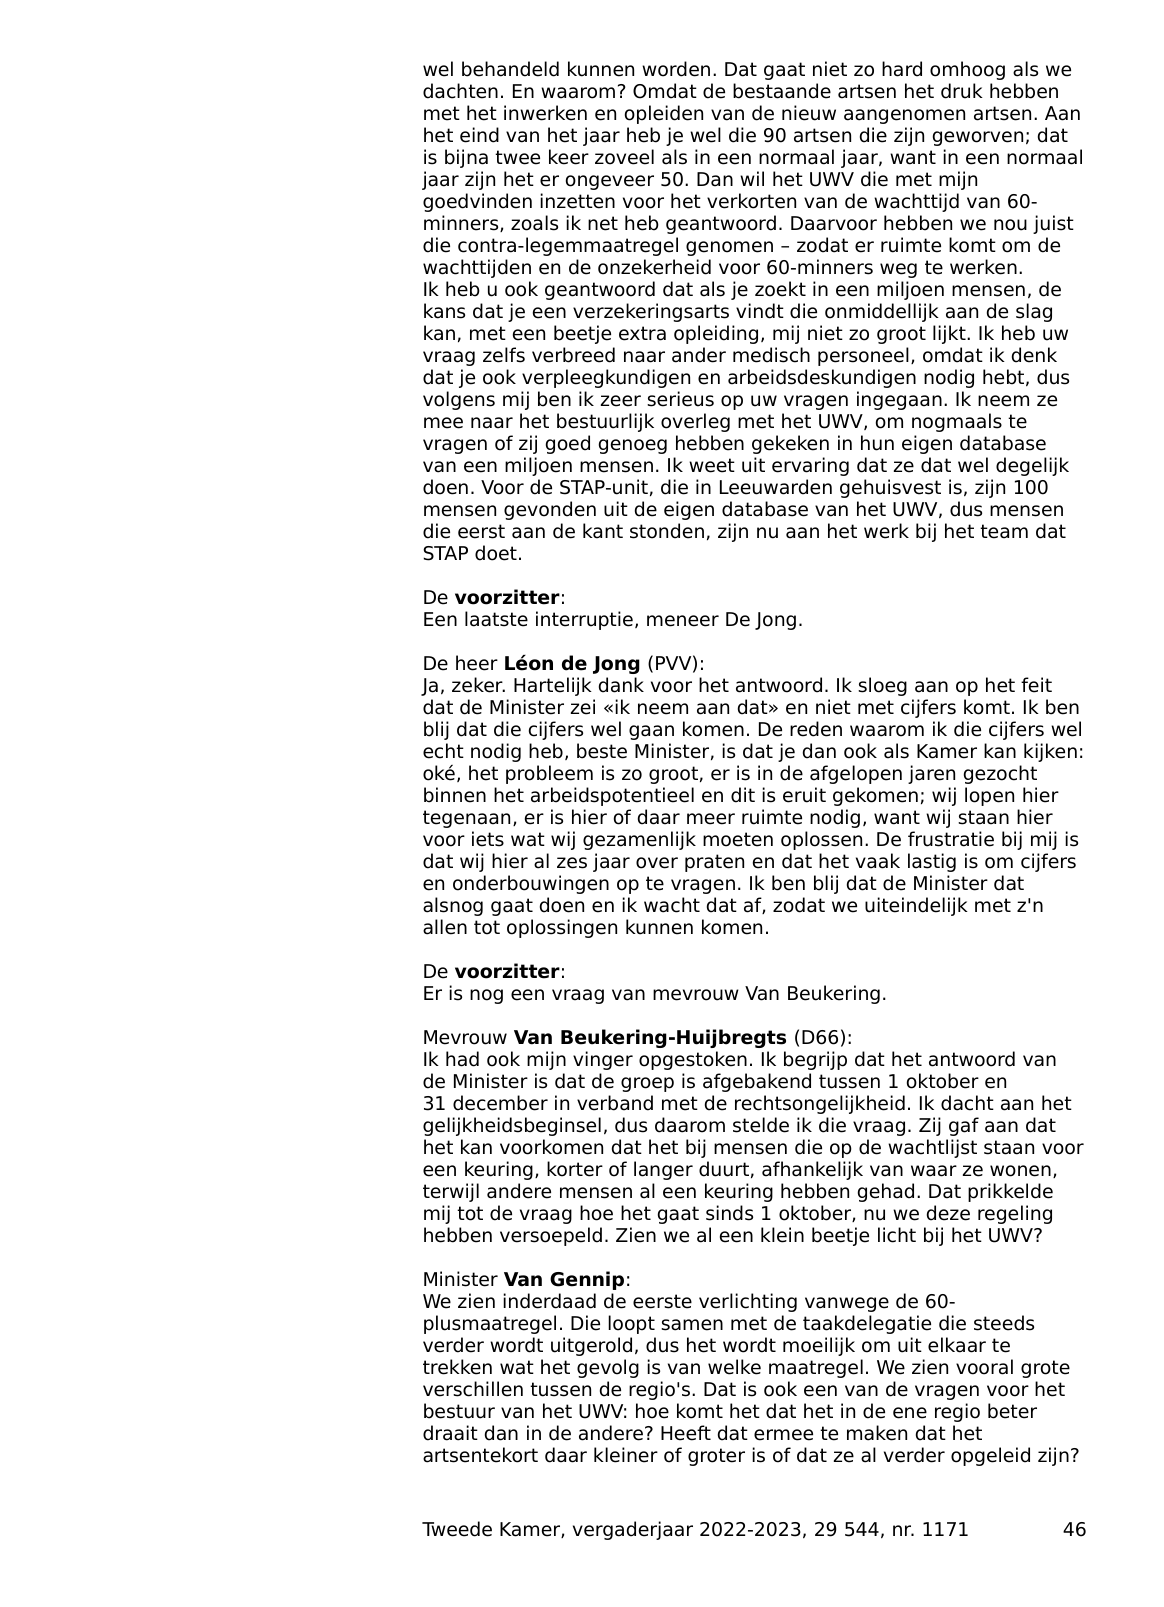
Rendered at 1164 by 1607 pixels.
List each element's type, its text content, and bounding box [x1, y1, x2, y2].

text Ik had ook mijn vinger opgestoken. Ik begrijp dat het antwoord van de Minister is dat de groep is afgebakend tussen 1 oktober en 31 december in verband met de rechtsongelijkheid. Ik dacht aan het gelijkheidsbeginsel, dus daarom stelde ik die vraag. Zij gaf aan dat het kan voorkomen dat het bij mensen die op de wachtlijst staan voor een keuring, korter of langer duurt, afhankelijk van waar ze wonen, terwijl andere mensen al een keuring hebben gehad. Dat prikkelde mij tot de vraag hoe het gaat sinds 1 oktober, nu we deze regeling hebben versoepeld. Zien we al een klein beetje licht bij het UWV? [422, 1049, 1087, 1247]
text De heer Léon de Jong (PVV): [422, 653, 1087, 675]
text De voorzitter: [422, 961, 1087, 983]
text wel behandeld kunnen worden. Dat gaat niet zo hard omhoog als we dachten. En waarom? Omdat de bestaande artsen het druk hebben met het inwerken en opleiden van de nieuw aangenomen artsen. Aan het eind van het jaar heb je wel die 90 artsen die zijn geworven; dat is bijna twee keer zoveel als in een normaal jaar, want in een normaal jaar zijn het er ongeveer 50. Dan wil het UWV die met mijn goedvinden inzetten voor het verkorten van de wachttijd van 60-minners, zoals ik net heb geantwoord. Daarvoor hebben we nou juist die contra-legemmaatregel genomen – zodat er ruimte komt om de wachttijden en de onzekerheid voor 60-minners weg te werken. [422, 59, 1087, 279]
text Ik heb u ook geantwoord dat als je zoekt in een miljoen mensen, de kans dat je een verzekeringsarts vindt die onmiddellijk aan de slag kan, met een beetje extra opleiding, mij niet zo groot lijkt. Ik heb uw vraag zelfs verbreed naar ander medisch personeel, omdat ik denk dat je ook verpleegkundigen en arbeidsdeskundigen nodig hebt, dus volgens mij ben ik zeer serieus op uw vragen ingegaan. Ik neem ze mee naar het bestuurlijk overleg met het UWV, om nogmaals te vragen of zij goed genoeg hebben gekeken in hun eigen database van een miljoen mensen. Ik weet uit ervaring dat ze dat wel degelijk doen. Voor de STAP-unit, die in Leeuwarden gehuisvest is, zijn 100 mensen gevonden uit de eigen database van het UWV, dus mensen die eerst aan de kant stonden, zijn nu aan het werk bij het team dat STAP doet. [422, 279, 1087, 564]
text Ja, zeker. Hartelijk dank voor het antwoord. Ik sloeg aan op het feit dat de Minister zei «ik neem aan dat» en niet met cijfers komt. Ik ben blij dat die cijfers wel gaan komen. De reden waarom ik die cijfers wel echt nodig heb, beste Minister, is dat je dan ook als Kamer kan kijken: oké, het probleem is zo groot, er is in de afgelopen jaren gezocht binnen het arbeidspotentieel en dit is eruit gekomen; wij lopen hier tegenaan, er is hier of daar meer ruimte nodig, want wij staan hier voor iets wat wij gezamenlijk moeten oplossen. De frustratie bij mij is dat wij hier al zes jaar over praten en dat het vaak lastig is om cijfers en onderbouwingen op te vragen. Ik ben blij dat de Minister dat alsnog gaat doen en ik wacht dat af, zodat we uiteindelijk met z'n allen tot oplossingen kunnen komen. [422, 675, 1087, 939]
text Mevrouw Van Beukering-Huijbregts (D66): [422, 1027, 1087, 1049]
text De voorzitter: [422, 587, 1087, 609]
text We zien inderdaad de eerste verlichting vanwege de 60-plusmaatregel. Die loopt samen met de taakdelegatie die steeds verder wordt uitgerold, dus het wordt moeilijk om uit elkaar te trekken wat het gevolg is van welke maatregel. We zien vooral grote verschillen tussen de regio's. Dat is ook een van de vragen voor het bestuur van het UWV: hoe komt het dat het in de ene regio beter draait dan in de andere? Heeft dat ermee te maken dat het artsentekort daar kleiner of groter is of dat ze al verder opgeleid zijn? [422, 1291, 1087, 1467]
text Een laatste interruptie, meneer De Jong. [422, 609, 1087, 631]
text Minister Van Gennip: [422, 1269, 1087, 1291]
text Er is nog een vraag van mevrouw Van Beukering. [422, 983, 1087, 1005]
